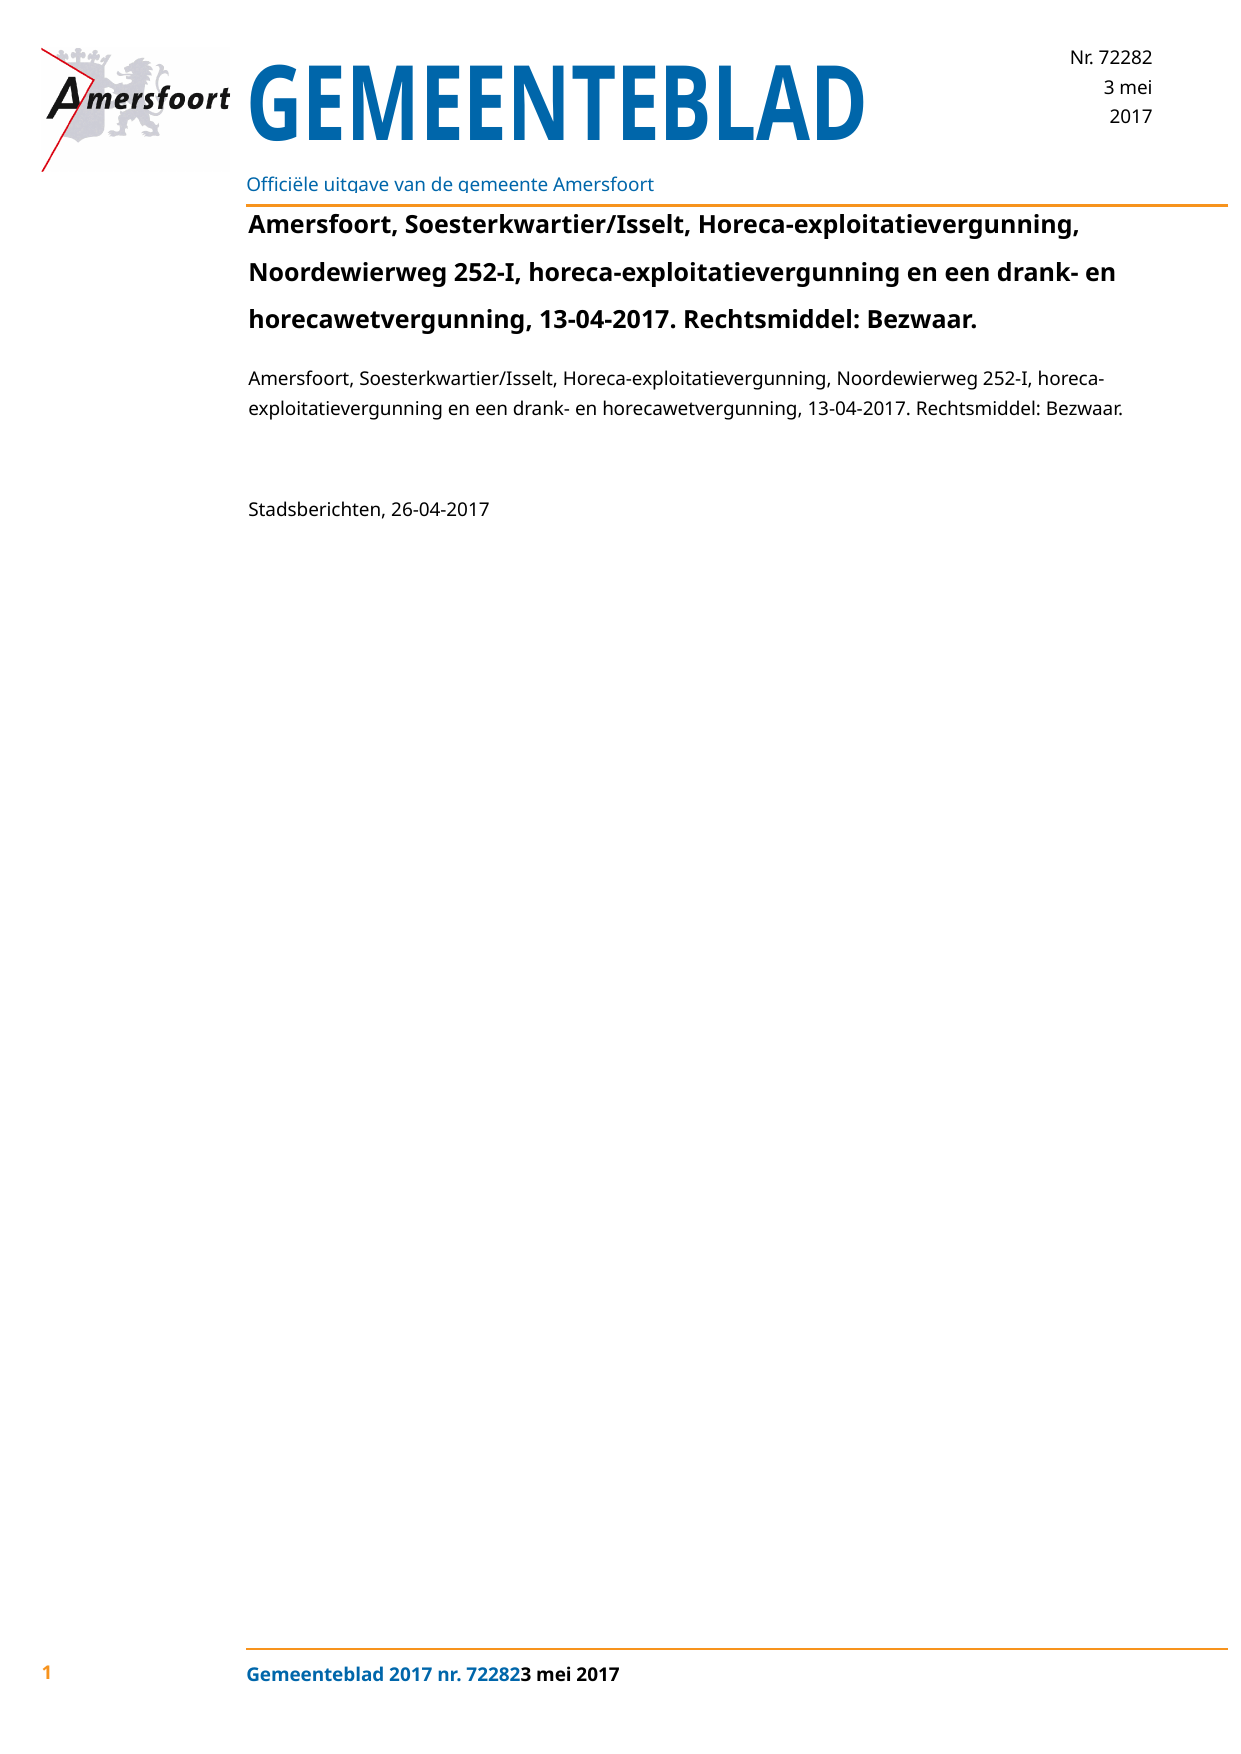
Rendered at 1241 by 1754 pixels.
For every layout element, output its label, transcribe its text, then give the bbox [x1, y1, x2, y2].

text Stadsberichten, 26-04-2017 [248, 496, 1152, 522]
picture [41, 47, 231, 172]
text Amersfoort, Soesterkwartier/Isselt, Horeca-exploitatievergunning, Noordewierweg 252-I, horeca-exploitatievergunning en een drank- en horecawetvergunning, 13-04-2017. Rechtsmiddel: Bezwaar. [248, 366, 1152, 421]
text Amersfoort, Soesterkwartier/Isselt, Horeca-exploitatievergunning, Noordewierweg 252-I, horeca-exploitatievergunning en een drank- en horecawetvergunning, 13-04-2017. Rechtsmiddel: Bezwaar. [248, 207, 1152, 336]
